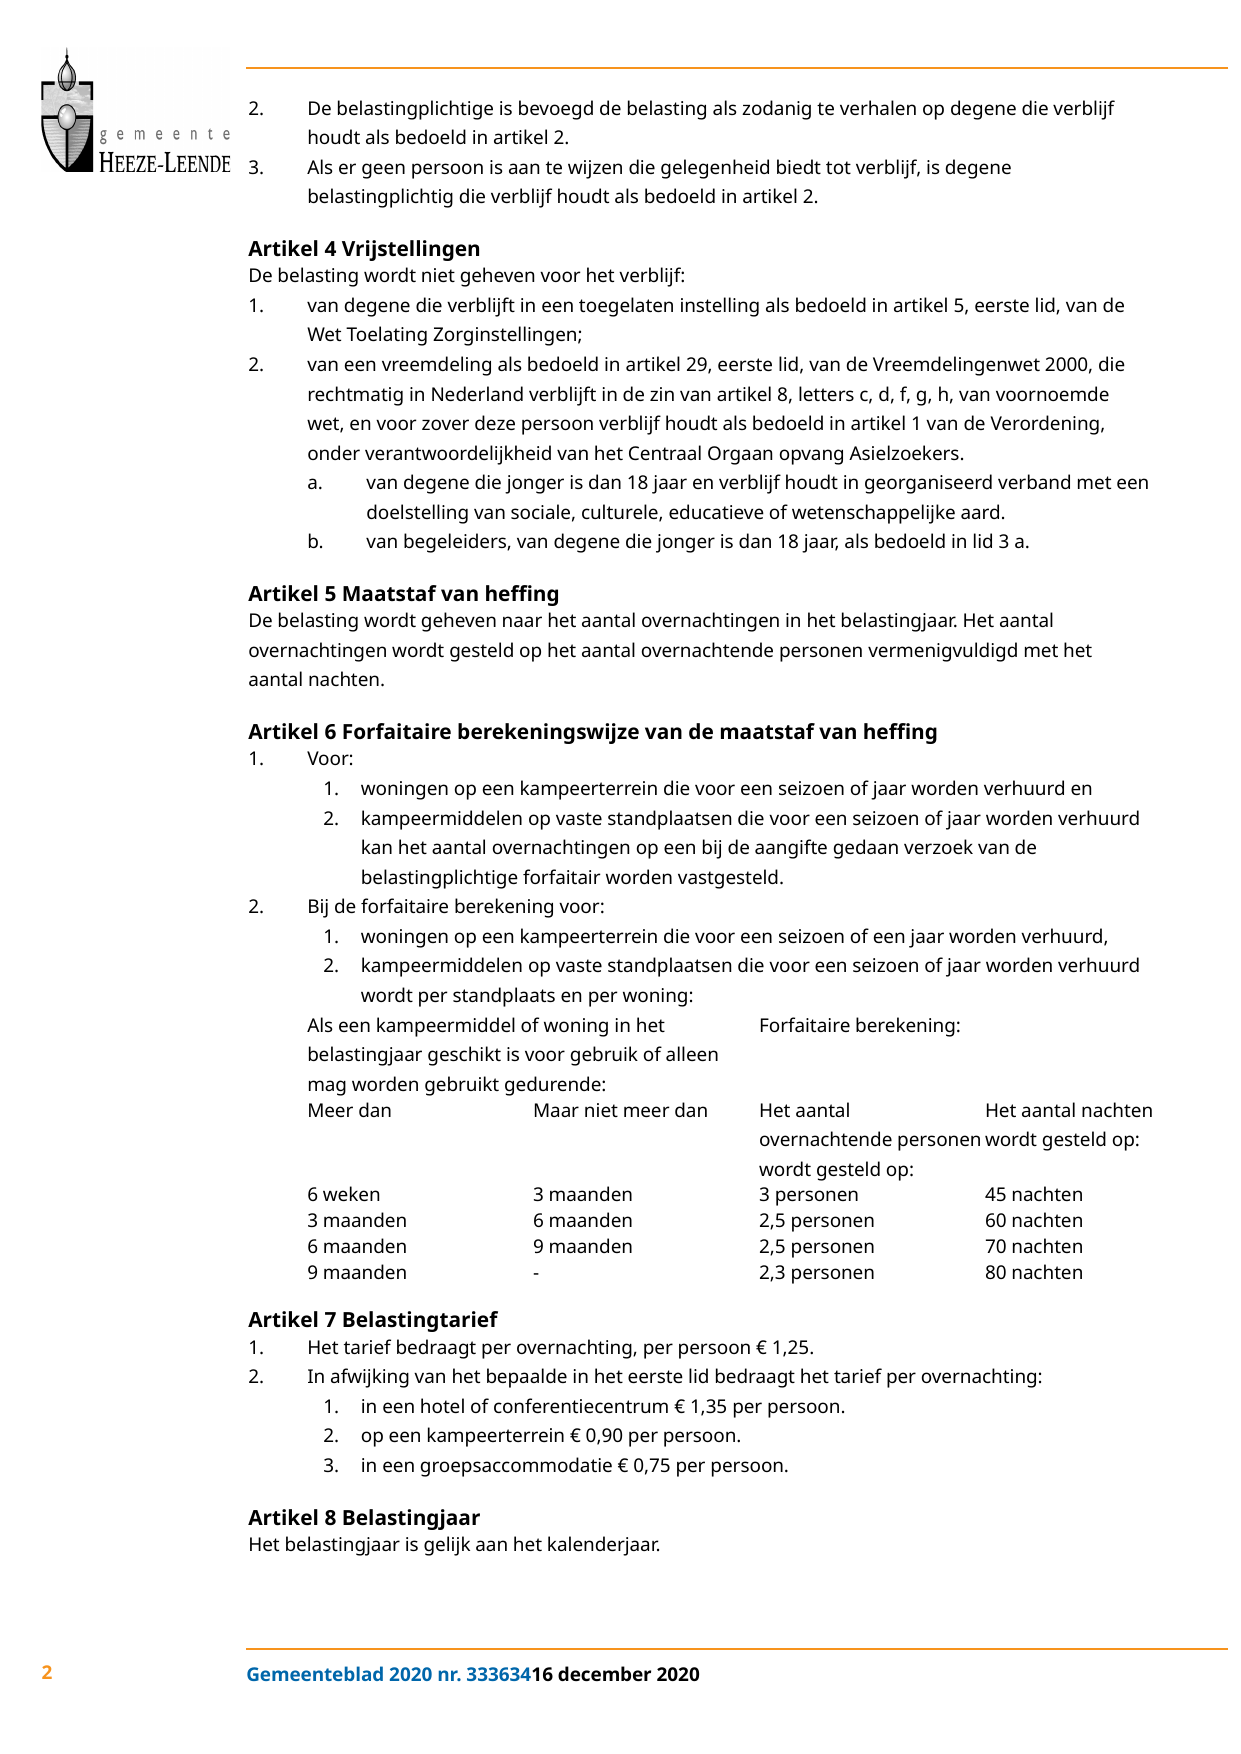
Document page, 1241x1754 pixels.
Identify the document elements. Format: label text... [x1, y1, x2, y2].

table_cell 60 nachten [985, 1208, 1211, 1233]
list van begeleiders, van degene die jonger is dan 18 jaar, als bedoeld in lid 3 a. [307, 529, 1152, 554]
text De belasting wordt niet geheven voor het verblijf: [248, 262, 1152, 288]
table_cell 2,5 personen [759, 1208, 985, 1233]
list In afwijking van het bepaalde in het eerste lid bedraagt het tarief per overnachting: [248, 1363, 1152, 1389]
text De belasting wordt geheven naar het aantal overnachtingen in het belastingjaar. Het aantal overnachtingen wordt gesteld op het aantal overnachtende personen vermenigvuldigd met het aantal nachten. [248, 607, 1152, 692]
table_cell 70 nachten [985, 1233, 1211, 1259]
list van een vreemdeling als bedoeld in artikel 29, eerste lid, van de Vreemdelingenwet 2000, die rechtmatig in Nederland verblijft in de zin van artikel 8, letters c, d, f, g, h, van voornoemde wet, en voor zover deze persoon verblijf houdt als bedoeld in artikel 1 van de Verordening, onder verantwoordelijkheid van het Centraal Orgaan opvang Asielzoekers. [248, 351, 1152, 466]
list kampeermiddelen op vaste standplaatsen die voor een seizoen of jaar worden verhuurd wordt per standplaats en per woning: [323, 953, 1152, 1008]
list De belastingplichtige is bevoegd de belasting als zodanig te verhalen op degene die verblijf houdt als bedoeld in artikel 2. [248, 95, 1152, 150]
text Artikel 8 Belastingjaar [248, 1503, 1152, 1531]
list in een hotel of conferentiecentrum € 1,35 per persoon. [323, 1393, 1152, 1419]
table_cell - [533, 1259, 759, 1284]
table_cell 3 maanden [533, 1182, 759, 1207]
table_cell 3 personen [759, 1182, 985, 1207]
list Als er geen persoon is aan te wijzen die gelegenheid biedt tot verblijf, is degene belastingplichtig die verblijf houdt als bedoeld in artikel 2. [248, 154, 1152, 209]
text Artikel 4 Vrijstellingen [248, 234, 1152, 262]
table_cell 9 maanden [307, 1259, 533, 1284]
text Het belastingjaar is gelijk aan het kalenderjaar. [248, 1531, 1152, 1557]
table_cell 9 maanden [533, 1233, 759, 1259]
table_cell 3 maanden [307, 1208, 533, 1233]
table_cell 2,3 personen [759, 1259, 985, 1284]
list Het tarief bedraagt per overnachting, per persoon € 1,25. [248, 1334, 1152, 1360]
list op een kampeerterrein € 0,90 per persoon. [323, 1423, 1152, 1448]
text Artikel 7 Belastingtarief [248, 1306, 1152, 1334]
table_cell 6 weken [307, 1182, 533, 1207]
table_header Forfaitaire berekening: [759, 1012, 1211, 1097]
table_header Als een kampeermiddel of woning in het belastingjaar geschikt is voor gebruik of alleen mag worden gebruikt gedurende: [307, 1012, 759, 1097]
list van degene die verblijft in een toegelaten instelling als bedoeld in artikel 5, eerste lid, van de Wet Toelating Zorginstellingen; [248, 292, 1152, 347]
list in een groepsaccommodatie € 0,75 per persoon. [323, 1452, 1152, 1478]
list Bij de forfaitaire berekening voor: [248, 893, 1152, 919]
list woningen op een kampeerterrein die voor een seizoen of jaar worden verhuurd en [323, 775, 1152, 801]
table_cell Het aantal overnachtende personen wordt gesteld op: [759, 1097, 985, 1182]
text Artikel 5 Maatstaf van heffing [248, 579, 1152, 607]
table_cell Meer dan [307, 1097, 533, 1182]
table_cell 45 nachten [985, 1182, 1211, 1207]
table_cell 6 maanden [307, 1233, 533, 1259]
table_cell Maar niet meer dan [533, 1097, 759, 1182]
table_cell 80 nachten [985, 1259, 1211, 1284]
table_cell 2,5 personen [759, 1233, 985, 1259]
list van degene die jonger is dan 18 jaar en verblijf houdt in georganiseerd verband met een doelstelling van sociale, culturele, educatieve of wetenschappelijke aard. [307, 469, 1152, 525]
table_cell Het aantal nachten wordt gesteld op: [985, 1097, 1211, 1182]
picture [41, 47, 231, 172]
list Voor: [248, 746, 1152, 771]
text Artikel 6 Forfaitaire berekeningswijze van de maatstaf van heffing [248, 717, 1152, 746]
table_cell 6 maanden [533, 1208, 759, 1233]
list woningen op een kampeerterrein die voor een seizoen of een jaar worden verhuurd, [323, 923, 1152, 949]
list kampeermiddelen op vaste standplaatsen die voor een seizoen of jaar worden verhuurd kan het aantal overnachtingen op een bij de aangifte gedaan verzoek van de belastingplichtige forfaitair worden vastgesteld. [323, 805, 1152, 889]
